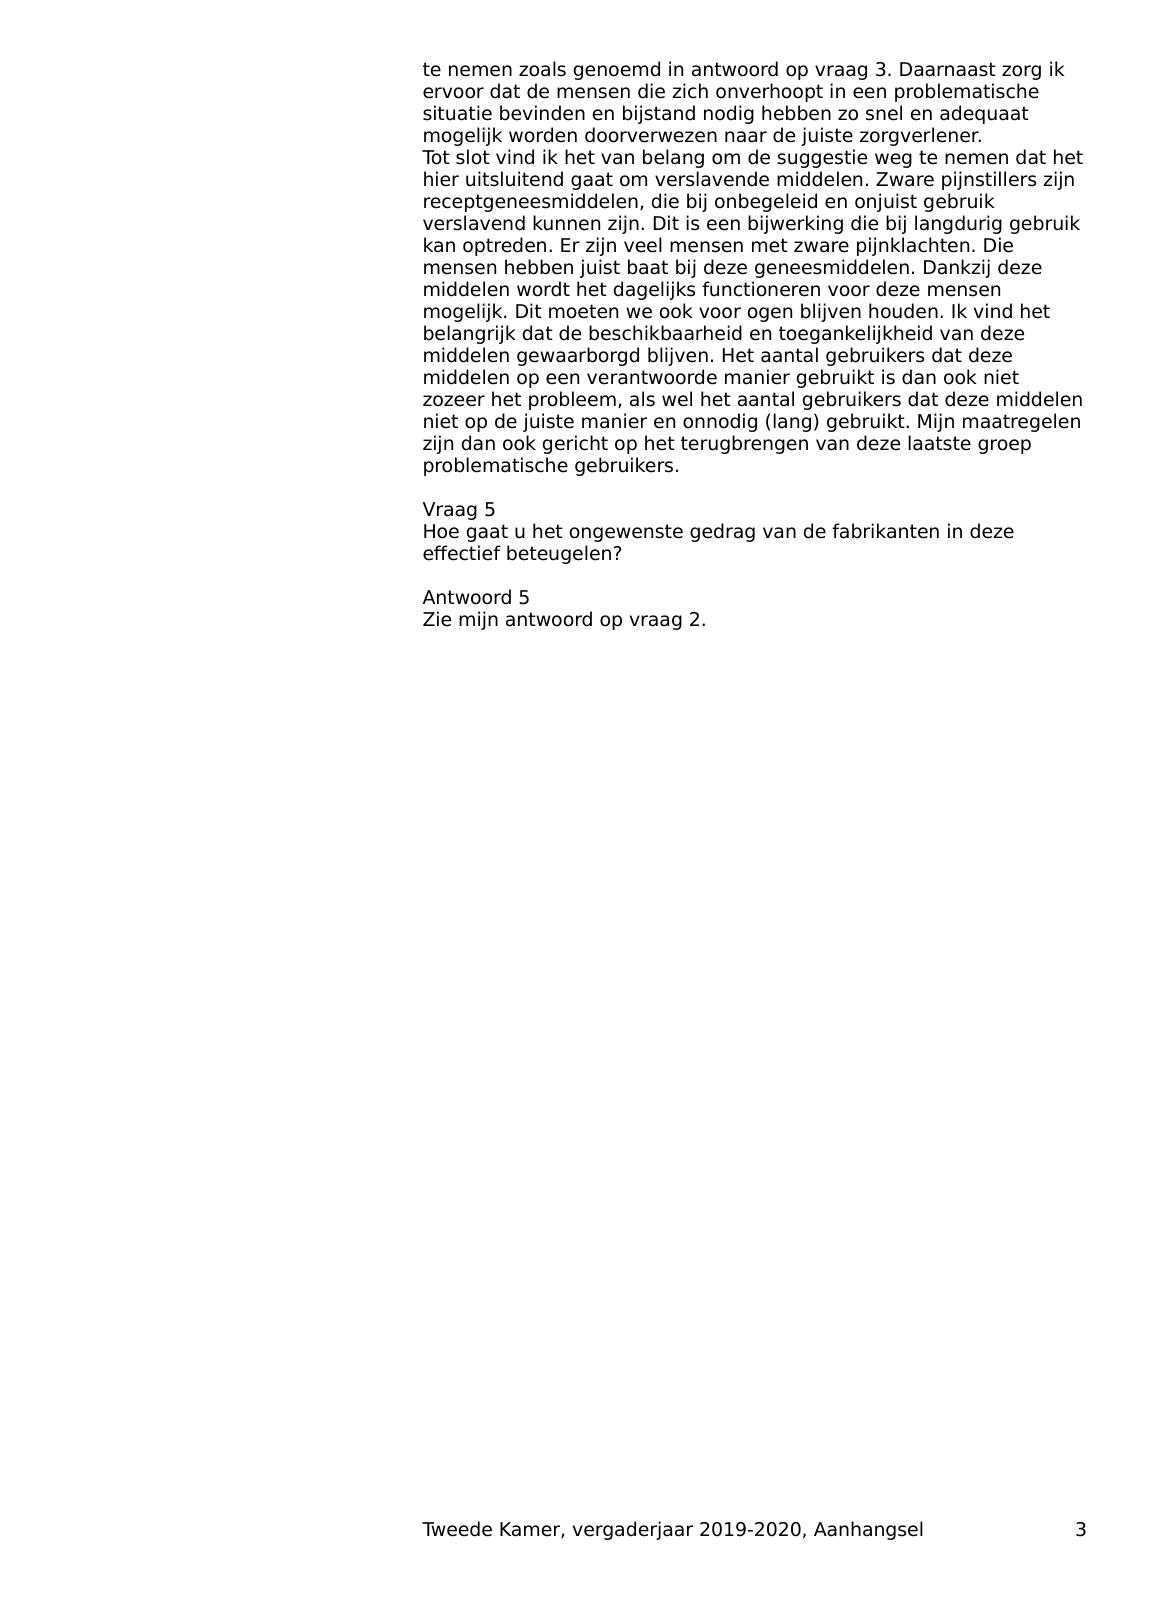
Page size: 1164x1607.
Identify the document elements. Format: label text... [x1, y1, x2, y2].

text Hoe gaat u het ongewenste gedrag van de fabrikanten in deze effectief beteugelen? [422, 521, 1087, 565]
text Zie mijn antwoord op vraag 2. [422, 609, 1087, 631]
text Tot slot vind ik het van belang om de suggestie weg te nemen dat het hier uitsluitend gaat om verslavende middelen. Zware pijnstillers zijn receptgeneesmiddelen, die bij onbegeleid en onjuist gebruik verslavend kunnen zijn. Dit is een bijwerking die bij langdurig gebruik kan optreden. Er zijn veel mensen met zware pijnklachten. Die mensen hebben juist baat bij deze geneesmiddelen. Dankzij deze middelen wordt het dagelijks functioneren voor deze mensen mogelijk. Dit moeten we ook voor ogen blijven houden. Ik vind het belangrijk dat de beschikbaarheid en toegankelijkheid van deze middelen gewaarborgd blijven. Het aantal gebruikers dat deze middelen op een verantwoorde manier gebruikt is dan ook niet zozeer het probleem, als wel het aantal gebruikers dat deze middelen niet op de juiste manier en onnodig (lang) gebruikt. Mijn maatregelen zijn dan ook gericht op het terugbrengen van deze laatste groep problematische gebruikers. [422, 147, 1087, 477]
text Antwoord 5 [422, 587, 1087, 609]
text Vraag 5 [422, 499, 1087, 521]
text te nemen zoals genoemd in antwoord op vraag 3. Daarnaast zorg ik ervoor dat de mensen die zich onverhoopt in een problematische situatie bevinden en bijstand nodig hebben zo snel en adequaat mogelijk worden doorverwezen naar de juiste zorgverlener. [422, 59, 1087, 147]
